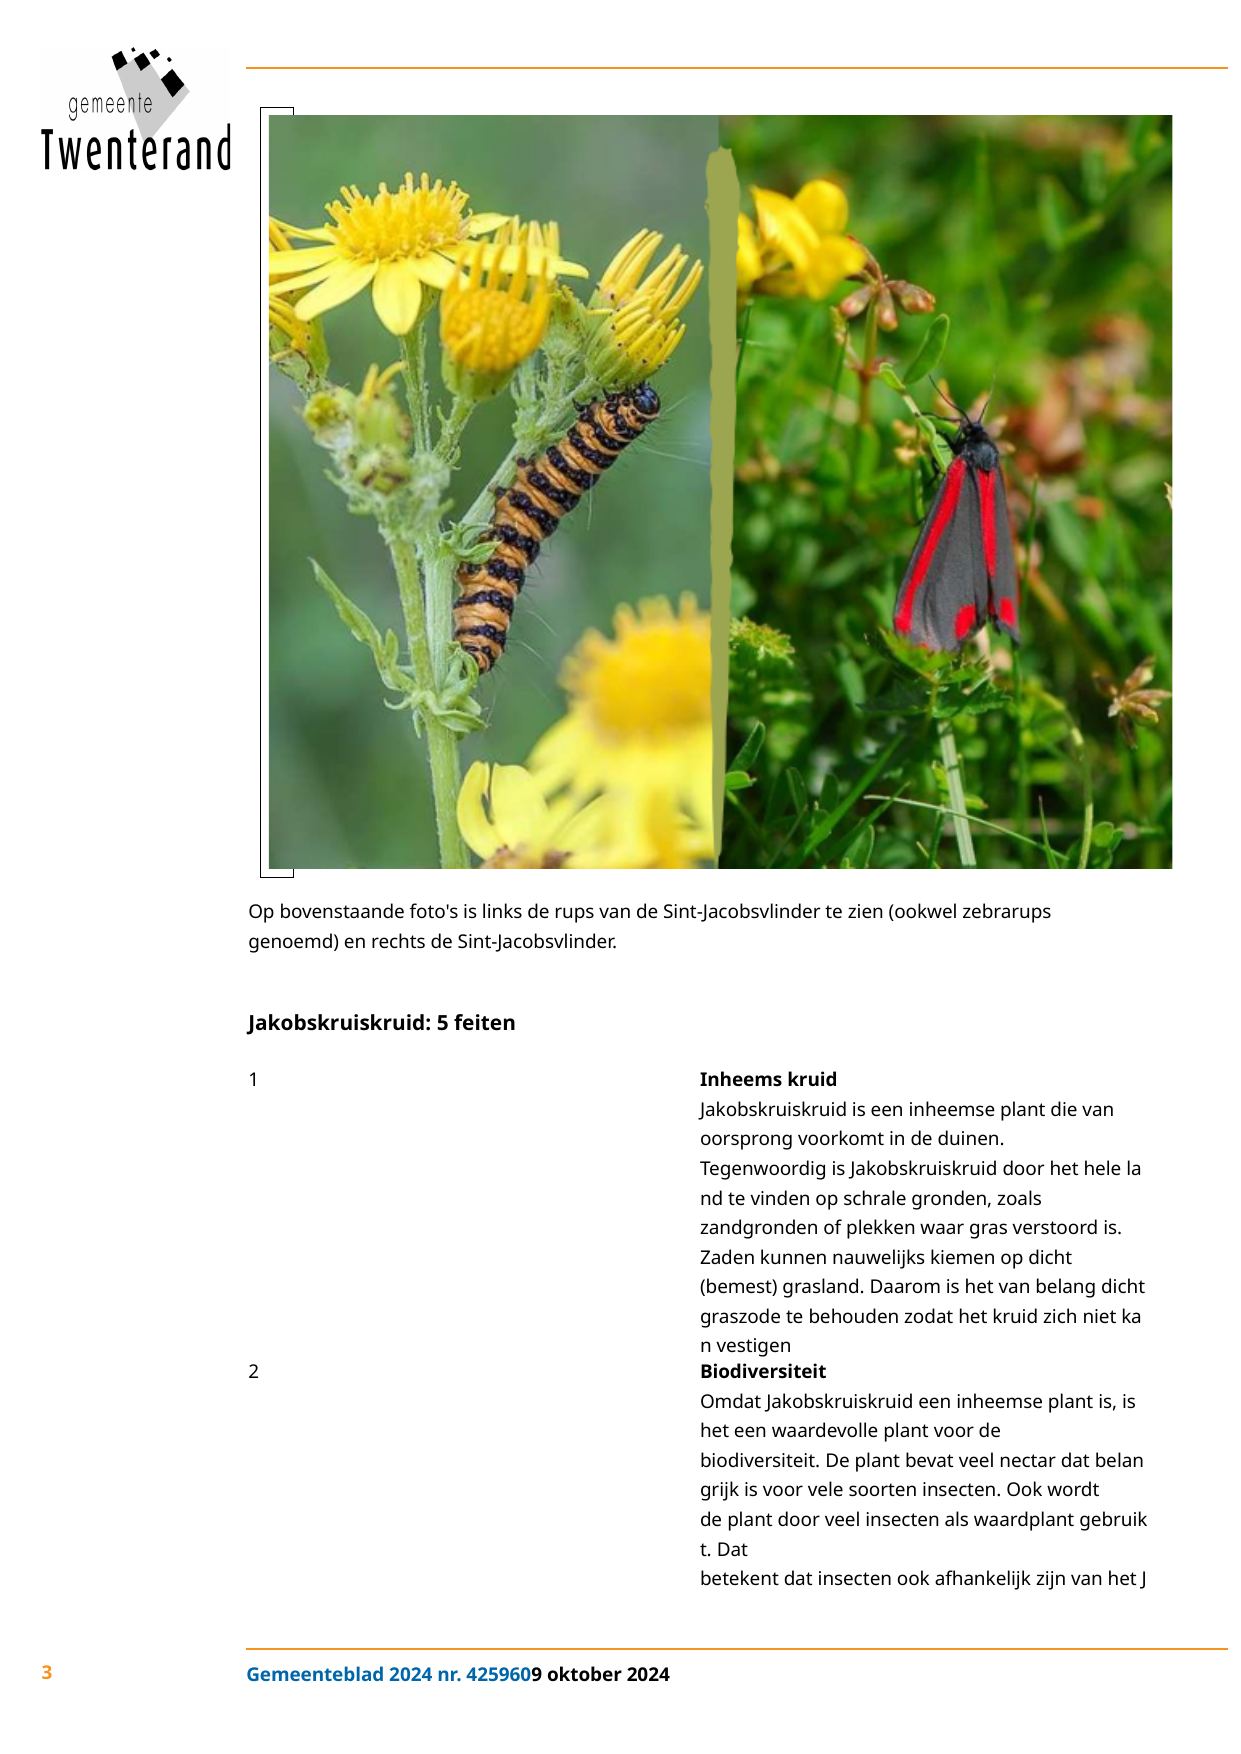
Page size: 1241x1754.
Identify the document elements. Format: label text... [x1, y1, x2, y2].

table_cell 2 [248, 1358, 700, 1591]
picture [268, 115, 1173, 869]
text Op bovenstaande foto's is links de rups van de Sint-Jacobsvlinder te zien (ookwel zebrarups genoemd) en rechts de Sint-Jacobsvlinder. [248, 899, 1152, 954]
table_header 1 [248, 1066, 700, 1358]
picture [41, 47, 231, 172]
table_cell Biodiversiteit Omdat Jakobskruiskruid een inheemse plant is, is het een waardevolle plant voor de biodiversiteit. De plant bevat veel nectar dat belangrijk is voor vele soorten insecten. Ook wordt de plant door veel insecten als waardplant gebruikt. Dat betekent dat insecten ook afhankelijk zijn van het J [700, 1358, 1152, 1591]
table_header Inheems kruid Jakobskruiskruid is een inheemse plant die van oorsprong voorkomt in de duinen. Tegenwoordig is Jakobskruiskruid door het hele land te vinden op schrale gronden, zoals zandgronden of plekken waar gras verstoord is. Zaden kunnen nauwelijks kiemen op dicht (bemest) grasland. Daarom is het van belang dicht graszode te behouden zodat het kruid zich niet kan vestigen [700, 1066, 1152, 1358]
text Jakobskruiskruid: 5 feiten [248, 1008, 1152, 1037]
